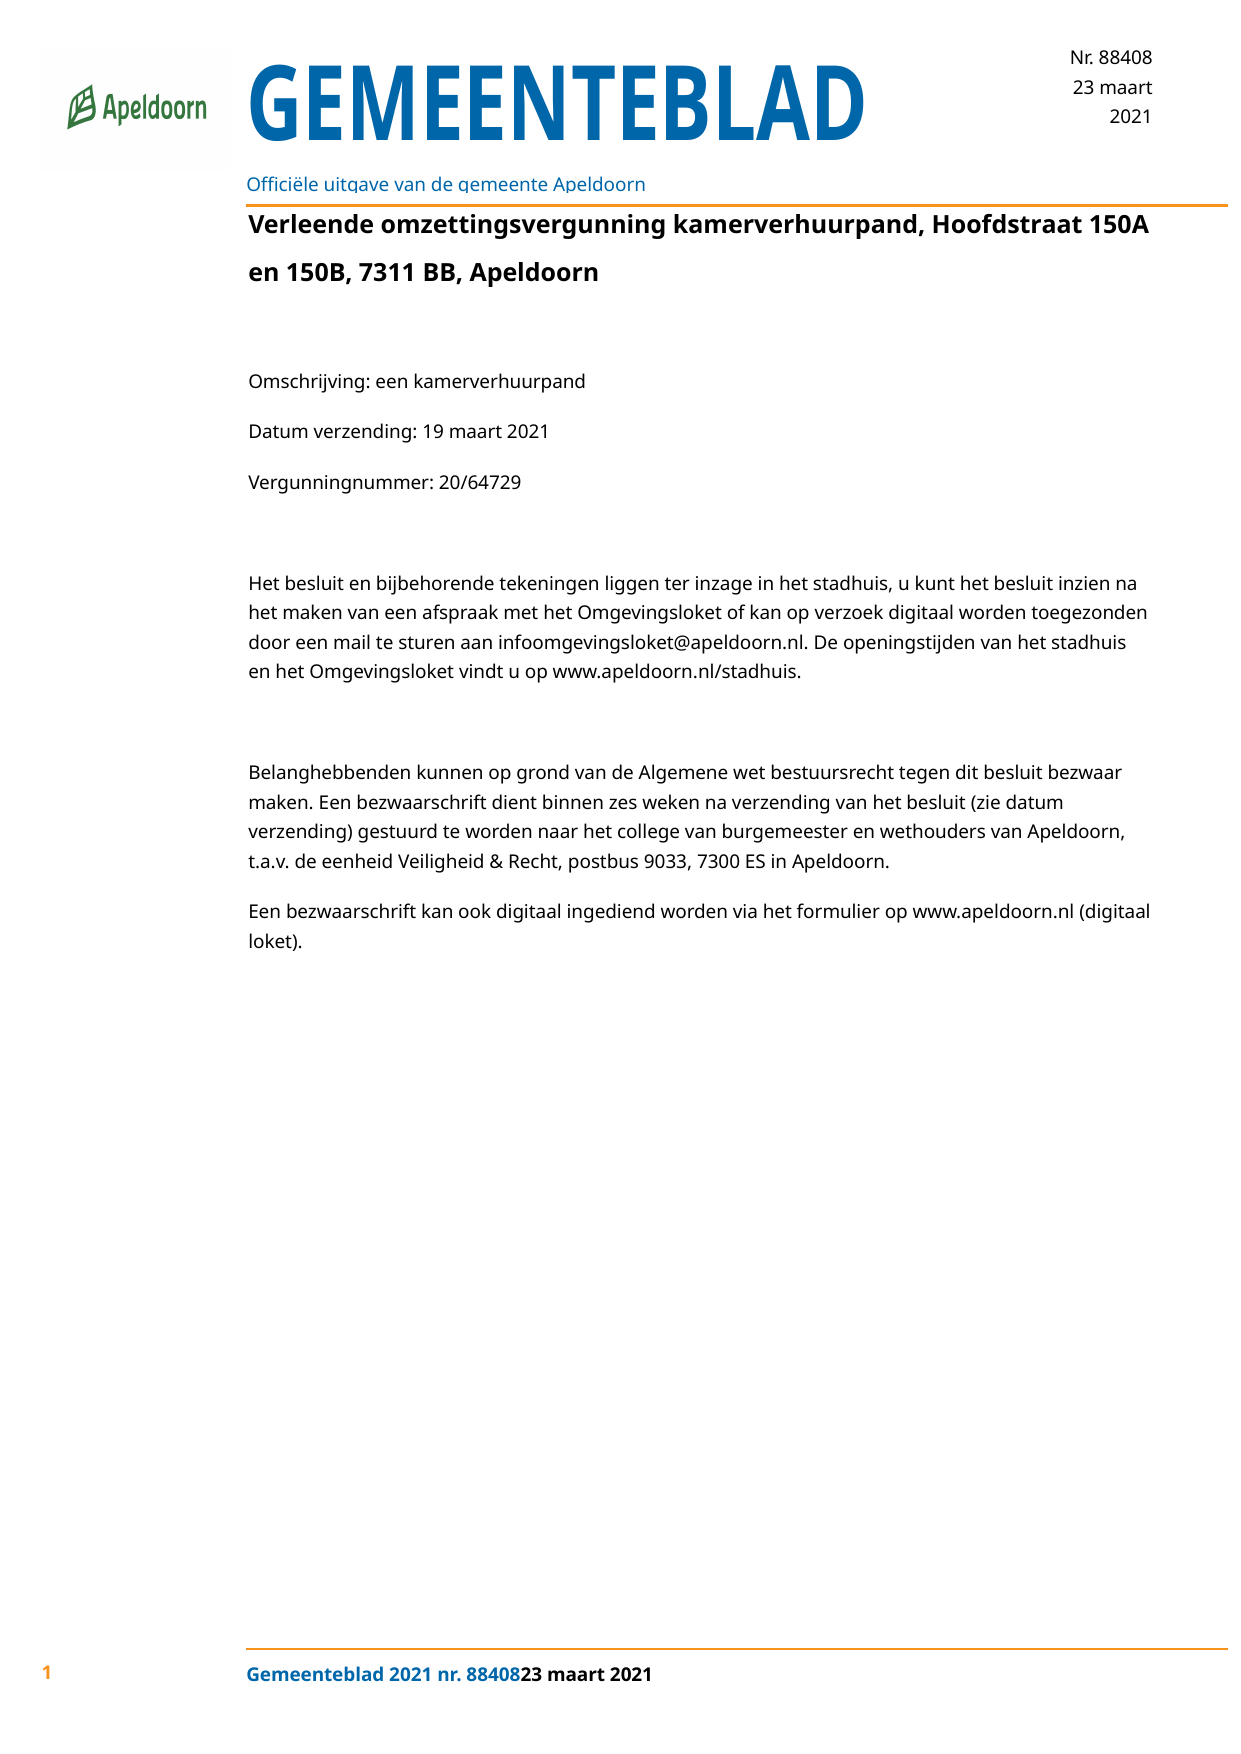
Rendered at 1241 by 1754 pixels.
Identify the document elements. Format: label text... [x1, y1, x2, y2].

text Vergunningnummer: 20/64729 [248, 469, 1152, 495]
text Omschrijving: een kamerverhuurpand [248, 368, 1152, 394]
text Een bezwaarschrift kan ook digitaal ingediend worden via het formulier op www.apeldoorn.nl (digitaal loket). [248, 899, 1152, 954]
text Belanghebbenden kunnen op grond van de Algemene wet bestuursrecht tegen dit besluit bezwaar maken. Een bezwaarschrift dient binnen zes weken na verzending van het besluit (zie datum verzending) gestuurd te worden naar het college van burgemeester en wethouders van Apeldoorn, t.a.v. de eenheid Veiligheid & Recht, postbus 9033, 7300 ES in Apeldoorn. [248, 759, 1152, 874]
picture [41, 47, 231, 172]
text Het besluit en bijbehorende tekeningen liggen ter inzage in het stadhuis, u kunt het besluit inzien na het maken van een afspraak met het Omgevingsloket of kan op verzoek digitaal worden toegezonden door een mail te sturen aan infoomgevingsloket@apeldoorn.nl. De openingstijden van het stadhuis en het Omgevingsloket vindt u op www.apeldoorn.nl/stadhuis. [248, 570, 1152, 684]
text Verleende omzettingsvergunning kamerverhuurpand, Hoofdstraat 150A en 150B, 7311 BB, Apeldoorn [248, 207, 1152, 288]
text Datum verzending: 19 maart 2021 [248, 419, 1152, 444]
